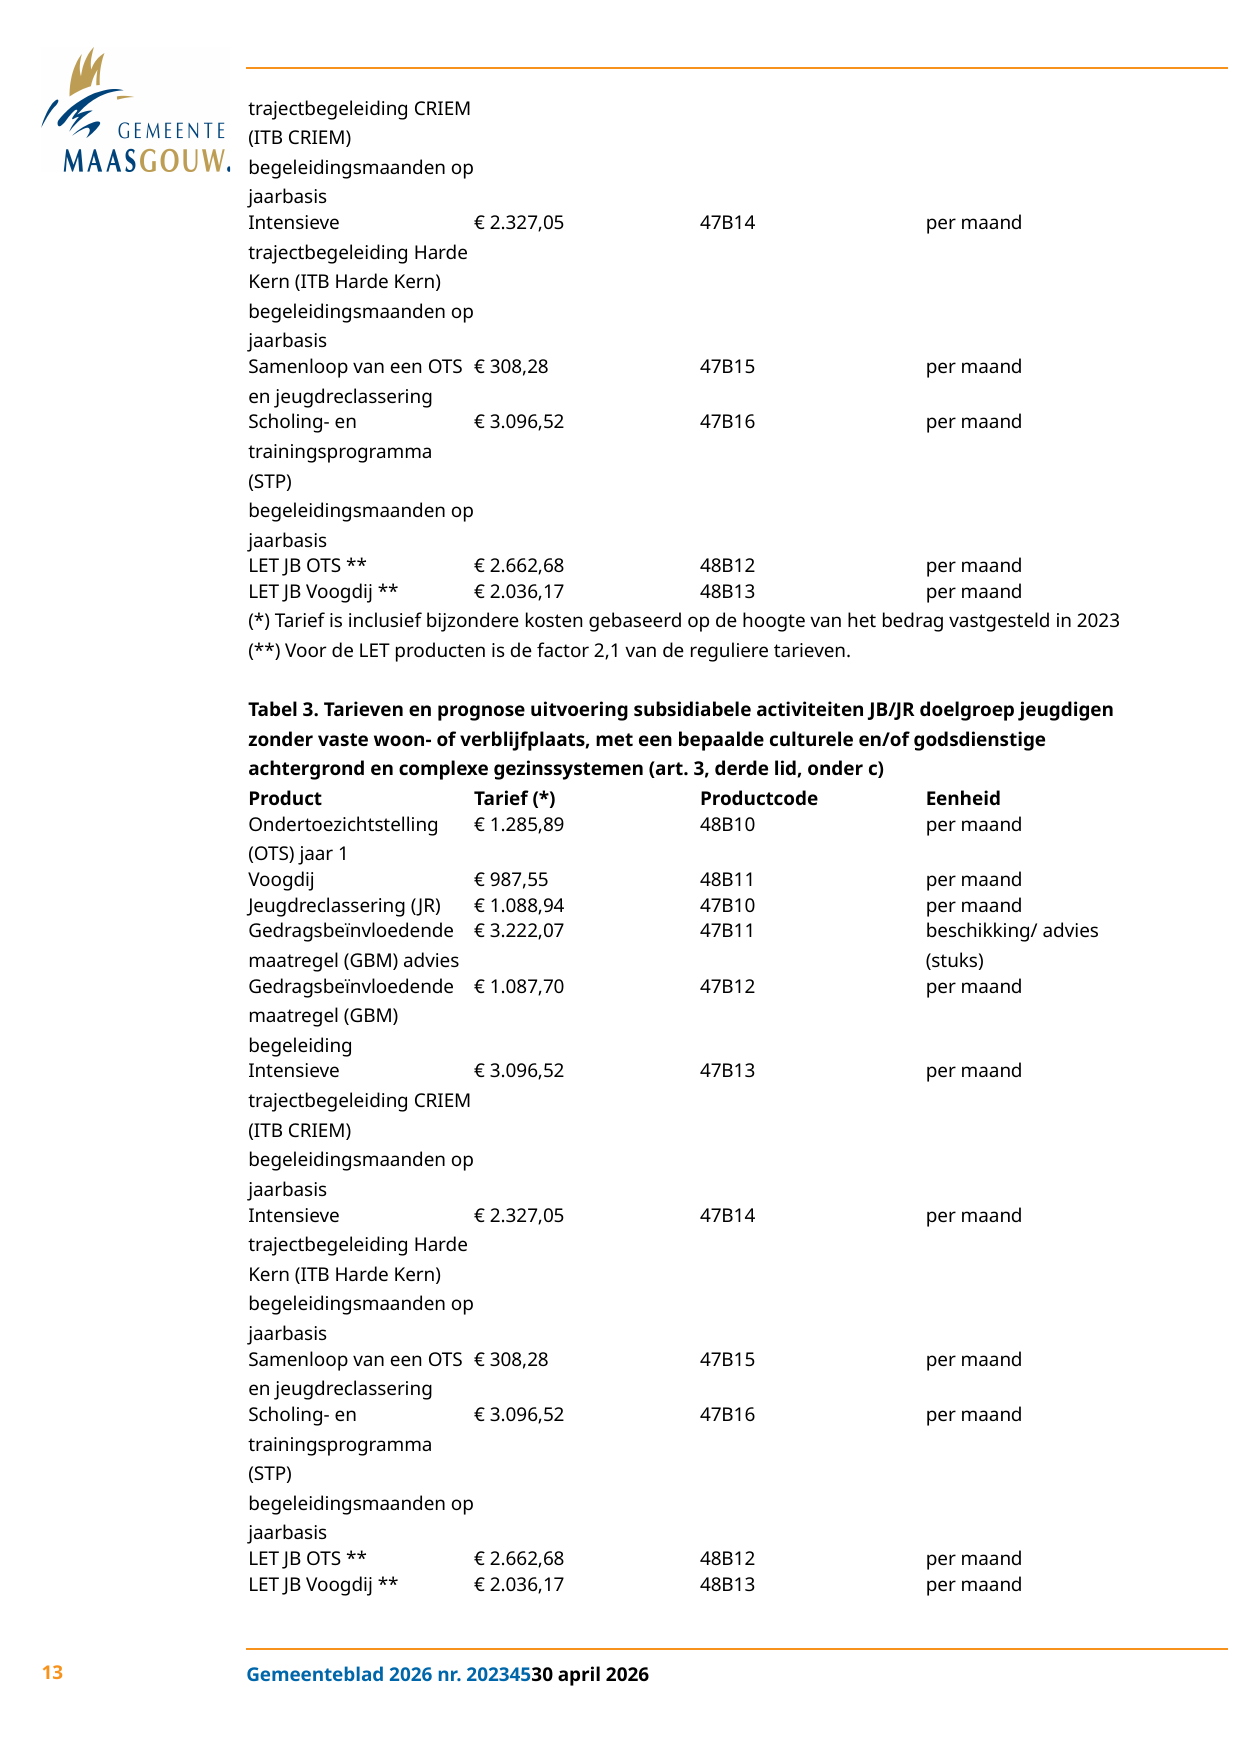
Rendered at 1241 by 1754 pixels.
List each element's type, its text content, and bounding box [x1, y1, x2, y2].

table_cell LET JB OTS ** [248, 1545, 474, 1571]
table_cell Jeugdreclassering (JR) [248, 892, 474, 917]
table_cell Samenloop van een OTS en jeugdreclassering [248, 353, 474, 409]
table_cell € 1.285,89 [474, 811, 700, 866]
table_cell Gedragsbeïnvloedende maatregel (GBM) advies [248, 918, 474, 973]
table_cell 48B13 [700, 579, 926, 604]
table_cell per maand [926, 811, 1152, 866]
table_header Tarief (*) [474, 785, 700, 811]
table_cell [926, 95, 1152, 209]
table_cell per maand [926, 892, 1152, 917]
table_cell 47B13 [700, 1058, 926, 1202]
table_cell 47B12 [700, 973, 926, 1058]
table_cell per maand [926, 973, 1152, 1058]
table_cell [474, 95, 700, 209]
table_cell per maand [926, 1202, 1152, 1346]
table_header Product [248, 785, 474, 811]
table_cell 48B12 [700, 553, 926, 578]
table_cell € 2.327,05 [474, 1202, 700, 1346]
table_cell € 2.036,17 [474, 579, 700, 604]
table_cell 47B16 [700, 1401, 926, 1545]
table_cell 47B10 [700, 892, 926, 917]
table_cell 48B10 [700, 811, 926, 866]
table_cell 47B14 [700, 209, 926, 353]
table_header Eenheid [926, 785, 1152, 811]
table_cell per maand [926, 209, 1152, 353]
table_cell Gedragsbeïnvloedende maatregel (GBM) begeleiding [248, 973, 474, 1058]
table_cell Scholing- en trainingsprogramma (STP) begeleidingsmaanden op jaarbasis [248, 409, 474, 553]
table_cell 47B15 [700, 353, 926, 409]
table_cell per maand [926, 579, 1152, 604]
table_cell [700, 95, 926, 209]
table_cell Samenloop van een OTS en jeugdreclassering [248, 1346, 474, 1401]
table_cell per maand [926, 1346, 1152, 1401]
table_cell Voogdij [248, 866, 474, 892]
table_cell per maand [926, 866, 1152, 892]
table_cell LET JB Voogdij ** [248, 1571, 474, 1597]
table_cell per maand [926, 1545, 1152, 1571]
table_cell € 1.088,94 [474, 892, 700, 917]
table_cell Intensieve trajectbegeleiding Harde Kern (ITB Harde Kern) begeleidingsmaanden op jaarbasis [248, 1202, 474, 1346]
text Tabel 3. Tarieven en prognose uitvoering subsidiabele activiteiten JB/JR doelgroep jeugdigen zonder vaste woon- of verblijfplaats, met een bepaalde culturele en/of godsdienstige achtergrond en complexe gezinssystemen (art. 3, derde lid, onder c) [248, 696, 1152, 781]
table_cell 48B11 [700, 866, 926, 892]
table_cell Intensieve trajectbegeleiding Harde Kern (ITB Harde Kern) begeleidingsmaanden op jaarbasis [248, 209, 474, 353]
table_cell per maand [926, 1571, 1152, 1597]
table_cell per maand [926, 553, 1152, 578]
table_cell 48B12 [700, 1545, 926, 1571]
table_cell Scholing- en trainingsprogramma (STP) begeleidingsmaanden op jaarbasis [248, 1401, 474, 1545]
table_cell Ondertoezichtstelling (OTS) jaar 1 [248, 811, 474, 866]
table_cell per maand [926, 1058, 1152, 1202]
table_cell € 3.222,07 [474, 918, 700, 973]
table_cell € 308,28 [474, 1346, 700, 1401]
table_cell € 2.036,17 [474, 1571, 700, 1597]
table_cell € 2.327,05 [474, 209, 700, 353]
table_cell € 308,28 [474, 353, 700, 409]
table_cell € 3.096,52 [474, 1058, 700, 1202]
table_cell LET JB Voogdij ** [248, 579, 474, 604]
table_cell 47B16 [700, 409, 926, 553]
table_cell per maand [926, 409, 1152, 553]
table_cell € 2.662,68 [474, 553, 700, 578]
table_cell 47B11 [700, 918, 926, 973]
table_cell 47B14 [700, 1202, 926, 1346]
table_cell € 1.087,70 [474, 973, 700, 1058]
table_cell € 2.662,68 [474, 1545, 700, 1571]
table_cell € 3.096,52 [474, 409, 700, 553]
table_cell € 3.096,52 [474, 1401, 700, 1545]
text (**) Voor de LET producten is de factor 2,1 van de reguliere tarieven. [248, 637, 1152, 663]
table_cell per maand [926, 353, 1152, 409]
table_cell € 987,55 [474, 866, 700, 892]
table_cell 48B13 [700, 1571, 926, 1597]
table_cell LET JB OTS ** [248, 553, 474, 578]
table_cell 47B15 [700, 1346, 926, 1401]
picture [41, 47, 231, 172]
table_cell Intensieve trajectbegeleiding CRIEM (ITB CRIEM) begeleidingsmaanden op jaarbasis [248, 1058, 474, 1202]
table_cell beschikking/ advies (stuks) [926, 918, 1152, 973]
table_header Productcode [700, 785, 926, 811]
table_cell per maand [926, 1401, 1152, 1545]
table_cell trajectbegeleiding CRIEM (ITB CRIEM) begeleidingsmaanden op jaarbasis [248, 95, 474, 209]
text (*) Tarief is inclusief bijzondere kosten gebaseerd op de hoogte van het bedrag vastgesteld in 2023 [248, 607, 1152, 633]
